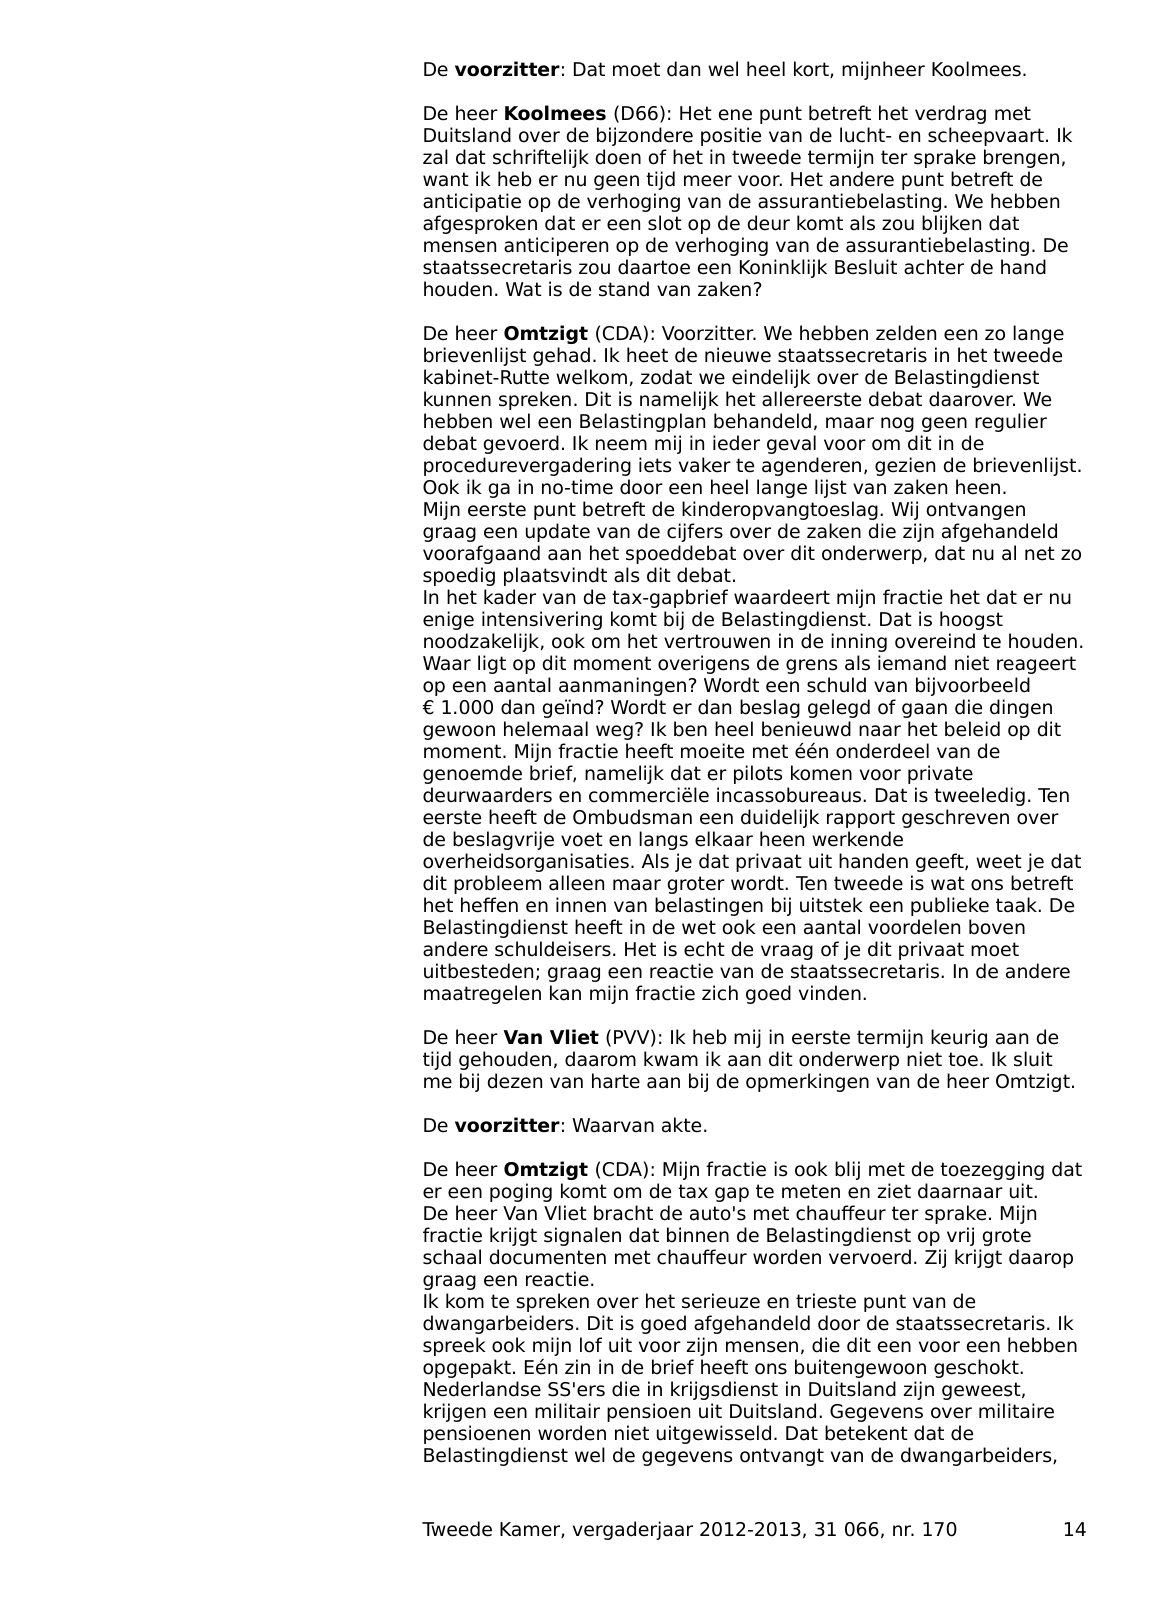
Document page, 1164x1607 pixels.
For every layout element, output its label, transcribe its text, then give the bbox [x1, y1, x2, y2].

text De voorzitter: Waarvan akte. [422, 1115, 1087, 1137]
text De heer Koolmees (D66): Het ene punt betreft het verdrag met Duitsland over de bijzondere positie van de lucht- en scheepvaart. Ik zal dat schriftelijk doen of het in tweede termijn ter sprake brengen, want ik heb er nu geen tijd meer voor. Het andere punt betreft de anticipatie op de verhoging van de assurantiebelasting. We hebben afgesproken dat er een slot op de deur komt als zou blijken dat mensen anticiperen op de verhoging van de assurantiebelasting. De staatssecretaris zou daartoe een Koninklijk Besluit achter de hand houden. Wat is de stand van zaken? [422, 103, 1087, 301]
text De heer Van Vliet (PVV): Ik heb mij in eerste termijn keurig aan de tijd gehouden, daarom kwam ik aan dit onderwerp niet toe. Ik sluit me bij dezen van harte aan bij de opmerkingen van de heer Omtzigt. [422, 1027, 1087, 1093]
text De voorzitter: Dat moet dan wel heel kort, mijnheer Koolmees. [422, 59, 1087, 81]
text In het kader van de tax-gapbrief waardeert mijn fractie het dat er nu enige intensivering komt bij de Belastingdienst. Dat is hoogst noodzakelijk, ook om het vertrouwen in de inning overeind te houden. Waar ligt op dit moment overigens de grens als iemand niet reageert op een aantal aanmaningen? Wordt een schuld van bijvoorbeeld € 1.000 dan geïnd? Wordt er dan beslag gelegd of gaan die dingen gewoon helemaal weg? Ik ben heel benieuwd naar het beleid op dit moment. Mijn fractie heeft moeite met één onderdeel van de genoemde brief, namelijk dat er pilots komen voor private deurwaarders en commerciële incassobureaus. Dat is tweeledig. Ten eerste heeft de Ombudsman een duidelijk rapport geschreven over de beslagvrije voet en langs elkaar heen werkende overheidsorganisaties. Als je dat privaat uit handen geeft, weet je dat dit probleem alleen maar groter wordt. Ten tweede is wat ons betreft het heffen en innen van belastingen bij uitstek een publieke taak. De Belastingdienst heeft in de wet ook een aantal voordelen boven andere schuldeisers. Het is echt de vraag of je dit privaat moet uitbesteden; graag een reactie van de staatssecretaris. In de andere maatregelen kan mijn fractie zich goed vinden. [422, 587, 1087, 1004]
text De heer Van Vliet bracht de auto's met chauffeur ter sprake. Mijn fractie krijgt signalen dat binnen de Belastingdienst op vrij grote schaal documenten met chauffeur worden vervoerd. Zij krijgt daarop graag een reactie. [422, 1203, 1087, 1291]
text Ik kom te spreken over het serieuze en trieste punt van de dwangarbeiders. Dit is goed afgehandeld door de staatssecretaris. Ik spreek ook mijn lof uit voor zijn mensen, die dit een voor een hebben opgepakt. Eén zin in de brief heeft ons buitengewoon geschokt. Nederlandse SS'ers die in krijgsdienst in Duitsland zijn geweest, krijgen een militair pensioen uit Duitsland. Gegevens over militaire pensioenen worden niet uitgewisseld. Dat betekent dat de Belastingdienst wel de gegevens ontvangt van de dwangarbeiders, [422, 1291, 1087, 1467]
text De heer Omtzigt (CDA): Voorzitter. We hebben zelden een zo lange brievenlijst gehad. Ik heet de nieuwe staatssecretaris in het tweede kabinet-Rutte welkom, zodat we eindelijk over de Belastingdienst kunnen spreken. Dit is namelijk het allereerste debat daarover. We hebben wel een Belastingplan behandeld, maar nog geen regulier debat gevoerd. Ik neem mij in ieder geval voor om dit in de procedurevergadering iets vaker te agenderen, gezien de brievenlijst. Ook ik ga in no-time door een heel lange lijst van zaken heen. [422, 323, 1087, 499]
text De heer Omtzigt (CDA): Mijn fractie is ook blij met de toezegging dat er een poging komt om de tax gap te meten en ziet daarnaar uit. [422, 1159, 1087, 1203]
text Mijn eerste punt betreft de kinderopvangtoeslag. Wij ontvangen graag een update van de cijfers over de zaken die zijn afgehandeld voorafgaand aan het spoeddebat over dit onderwerp, dat nu al net zo spoedig plaatsvindt als dit debat. [422, 499, 1087, 587]
